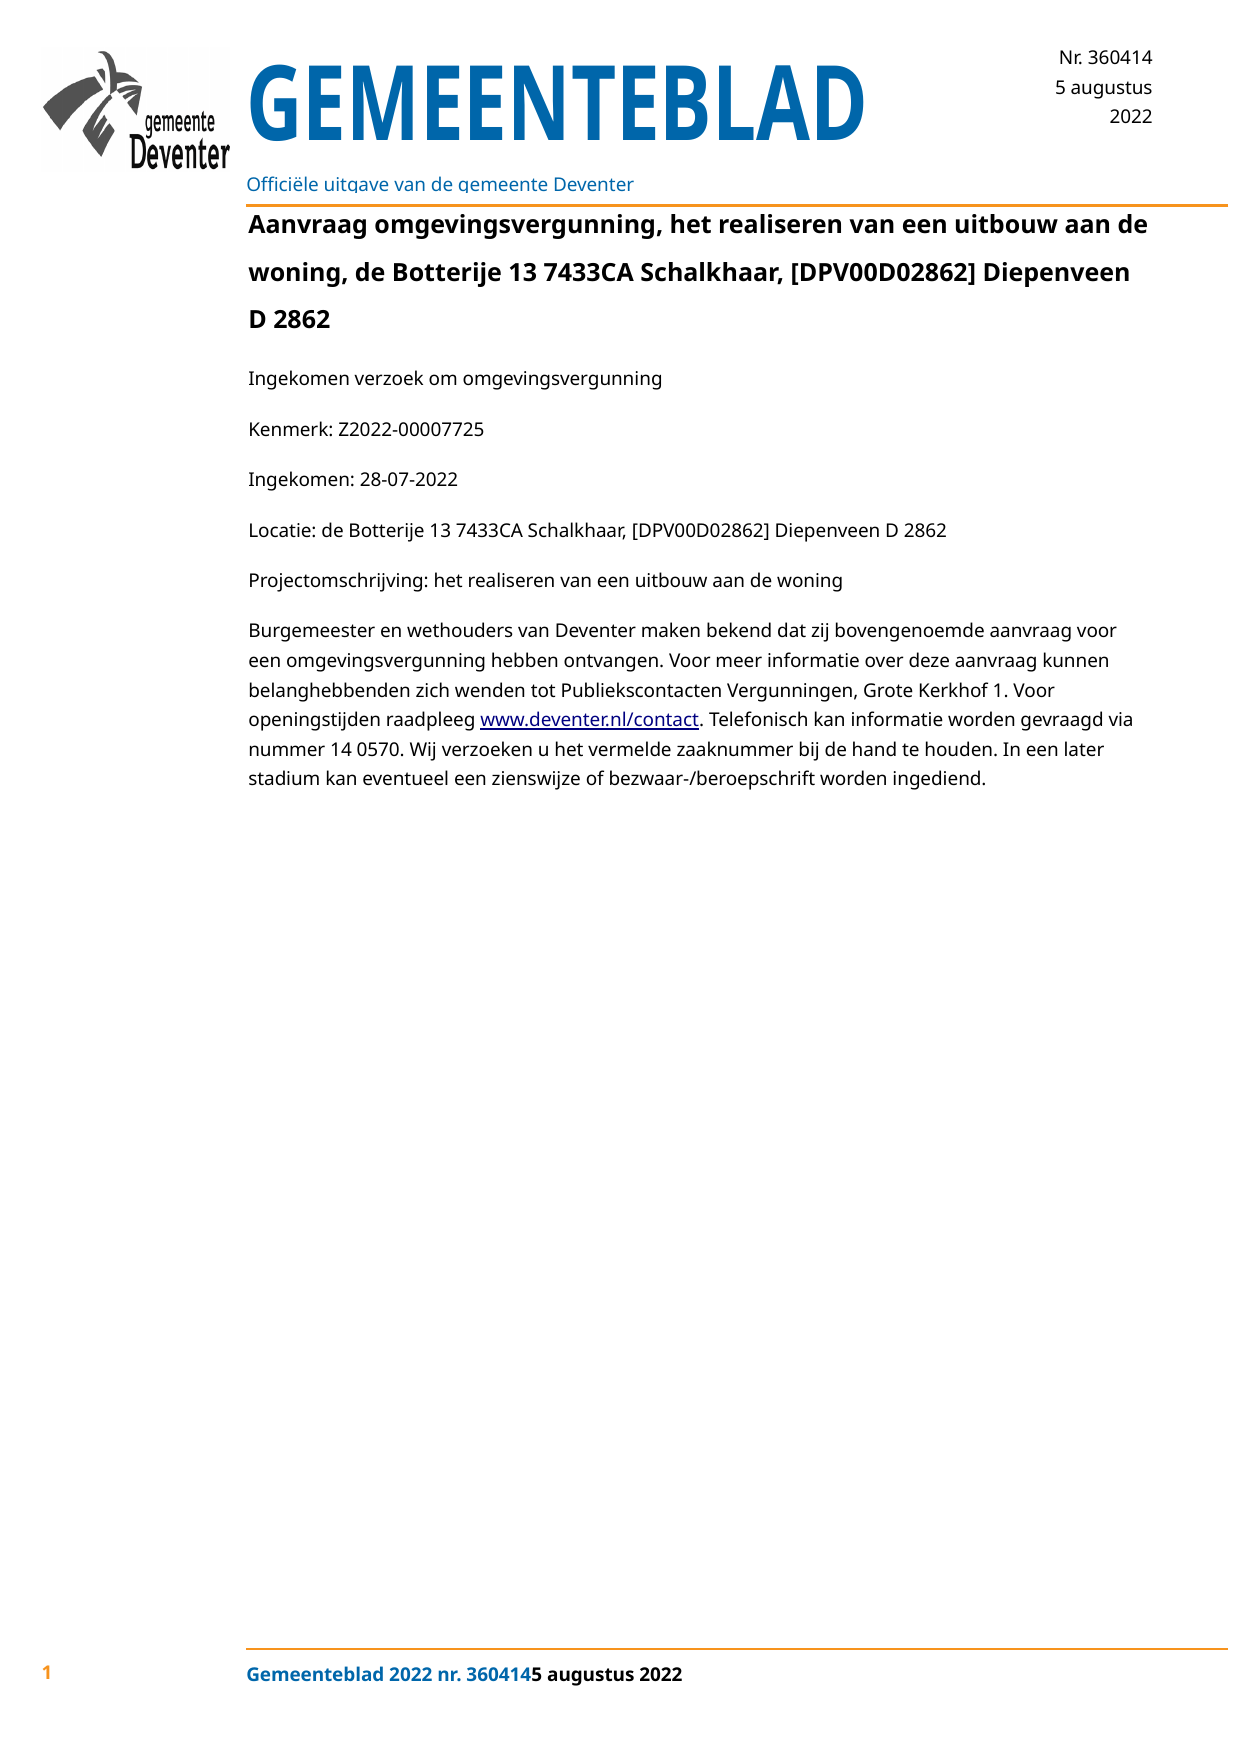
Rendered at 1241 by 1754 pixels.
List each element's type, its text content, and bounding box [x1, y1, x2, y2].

picture [41, 47, 231, 172]
text Burgemeester en wethouders van Deventer maken bekend dat zij bovengenoemde aanvraag voor een omgevingsvergunning hebben ontvangen. Voor meer informatie over deze aanvraag kunnen belanghebbenden zich wenden tot Publiekscontacten Vergunningen, Grote Kerkhof 1. Voor openingstijden raadpleeg www.deventer.nl/contact. Telefonisch kan informatie worden gevraagd via nummer 14 0570. Wij verzoeken u het vermelde zaaknummer bij de hand te houden. In een later stadium kan eventueel een zienswijze of bezwaar-/beroepschrift worden ingediend. [248, 618, 1152, 791]
text Ingekomen: 28-07-2022 [248, 466, 1152, 492]
text Ingekomen verzoek om omgevingsvergunning [248, 366, 1152, 391]
text Aanvraag omgevingsvergunning, het realiseren van een uitbouw aan de woning, de Botterije 13 7433CA Schalkhaar, [DPV00D02862] Diepenveen D 2862 [248, 207, 1152, 336]
text Projectomschrijving: het realiseren van een uitbouw aan de woning [248, 567, 1152, 593]
text Kenmerk: Z2022-00007725 [248, 416, 1152, 442]
text Locatie: de Botterije 13 7433CA Schalkhaar, [DPV00D02862] Diepenveen D 2862 [248, 517, 1152, 542]
